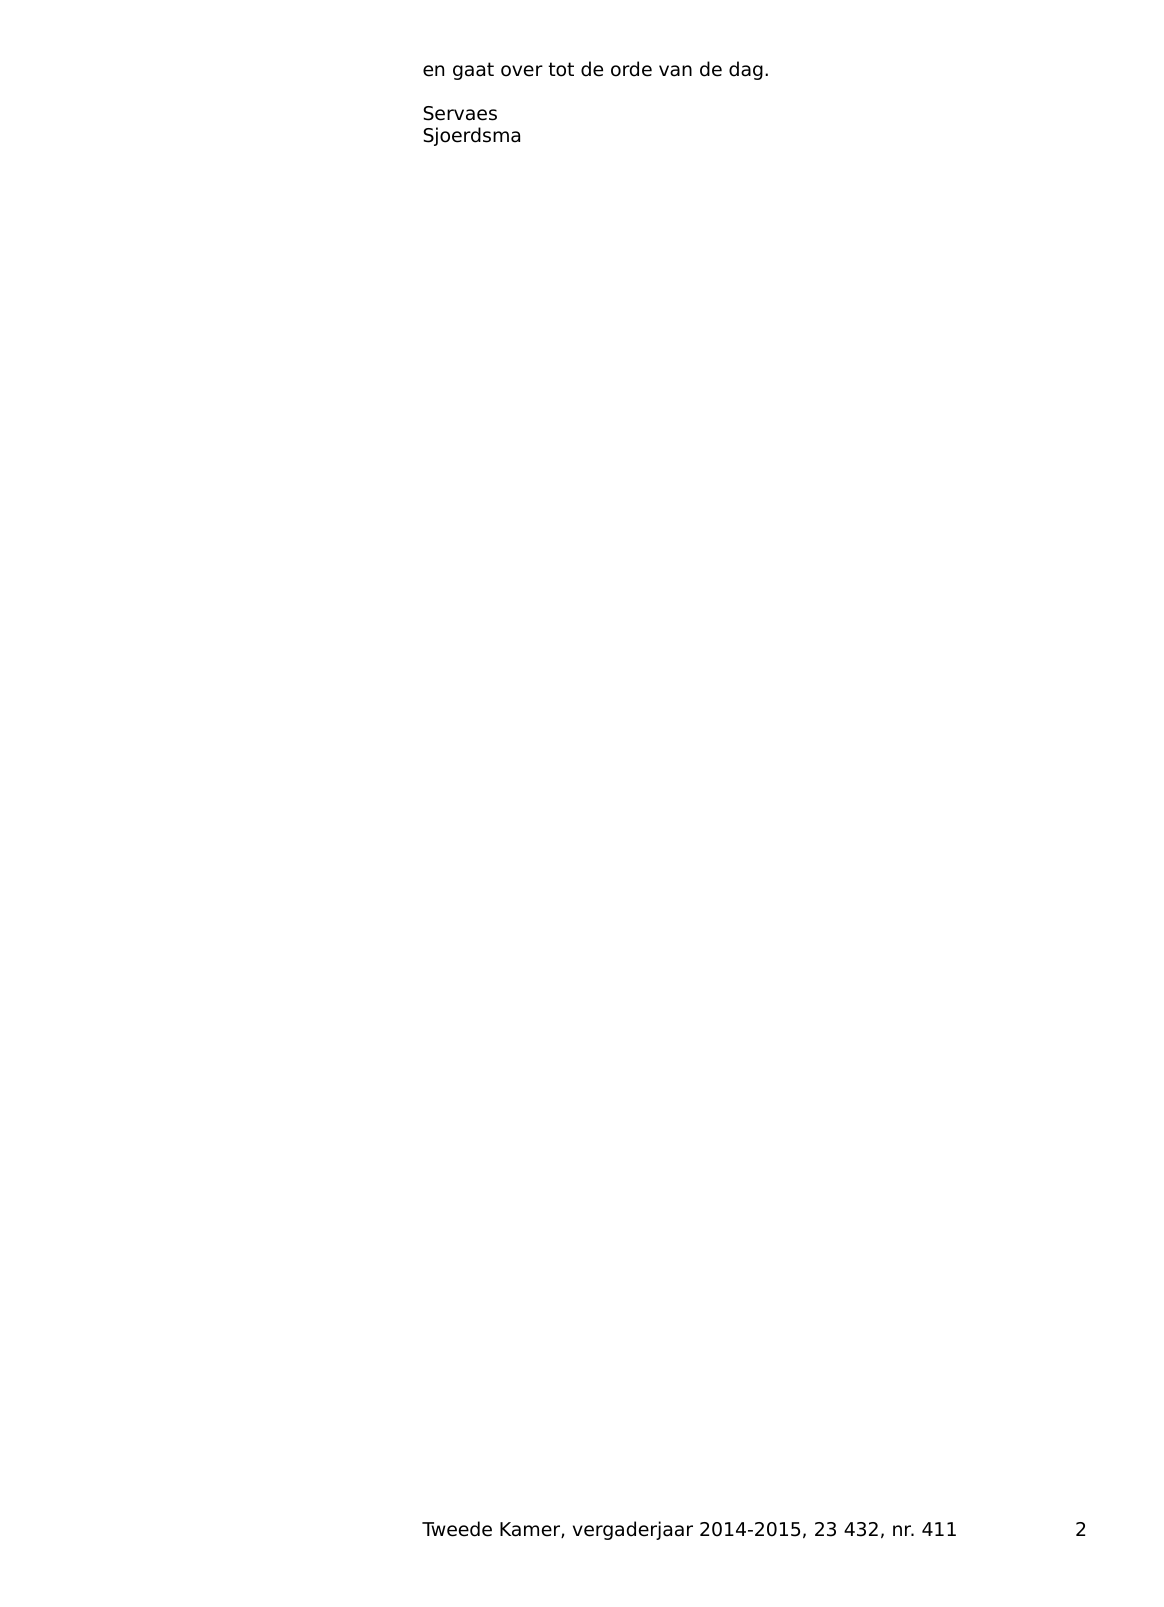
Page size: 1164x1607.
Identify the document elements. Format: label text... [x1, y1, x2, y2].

text Sjoerdsma [422, 125, 1087, 147]
text en gaat over tot de orde van de dag. [422, 59, 1087, 81]
text Servaes [422, 103, 1087, 125]
